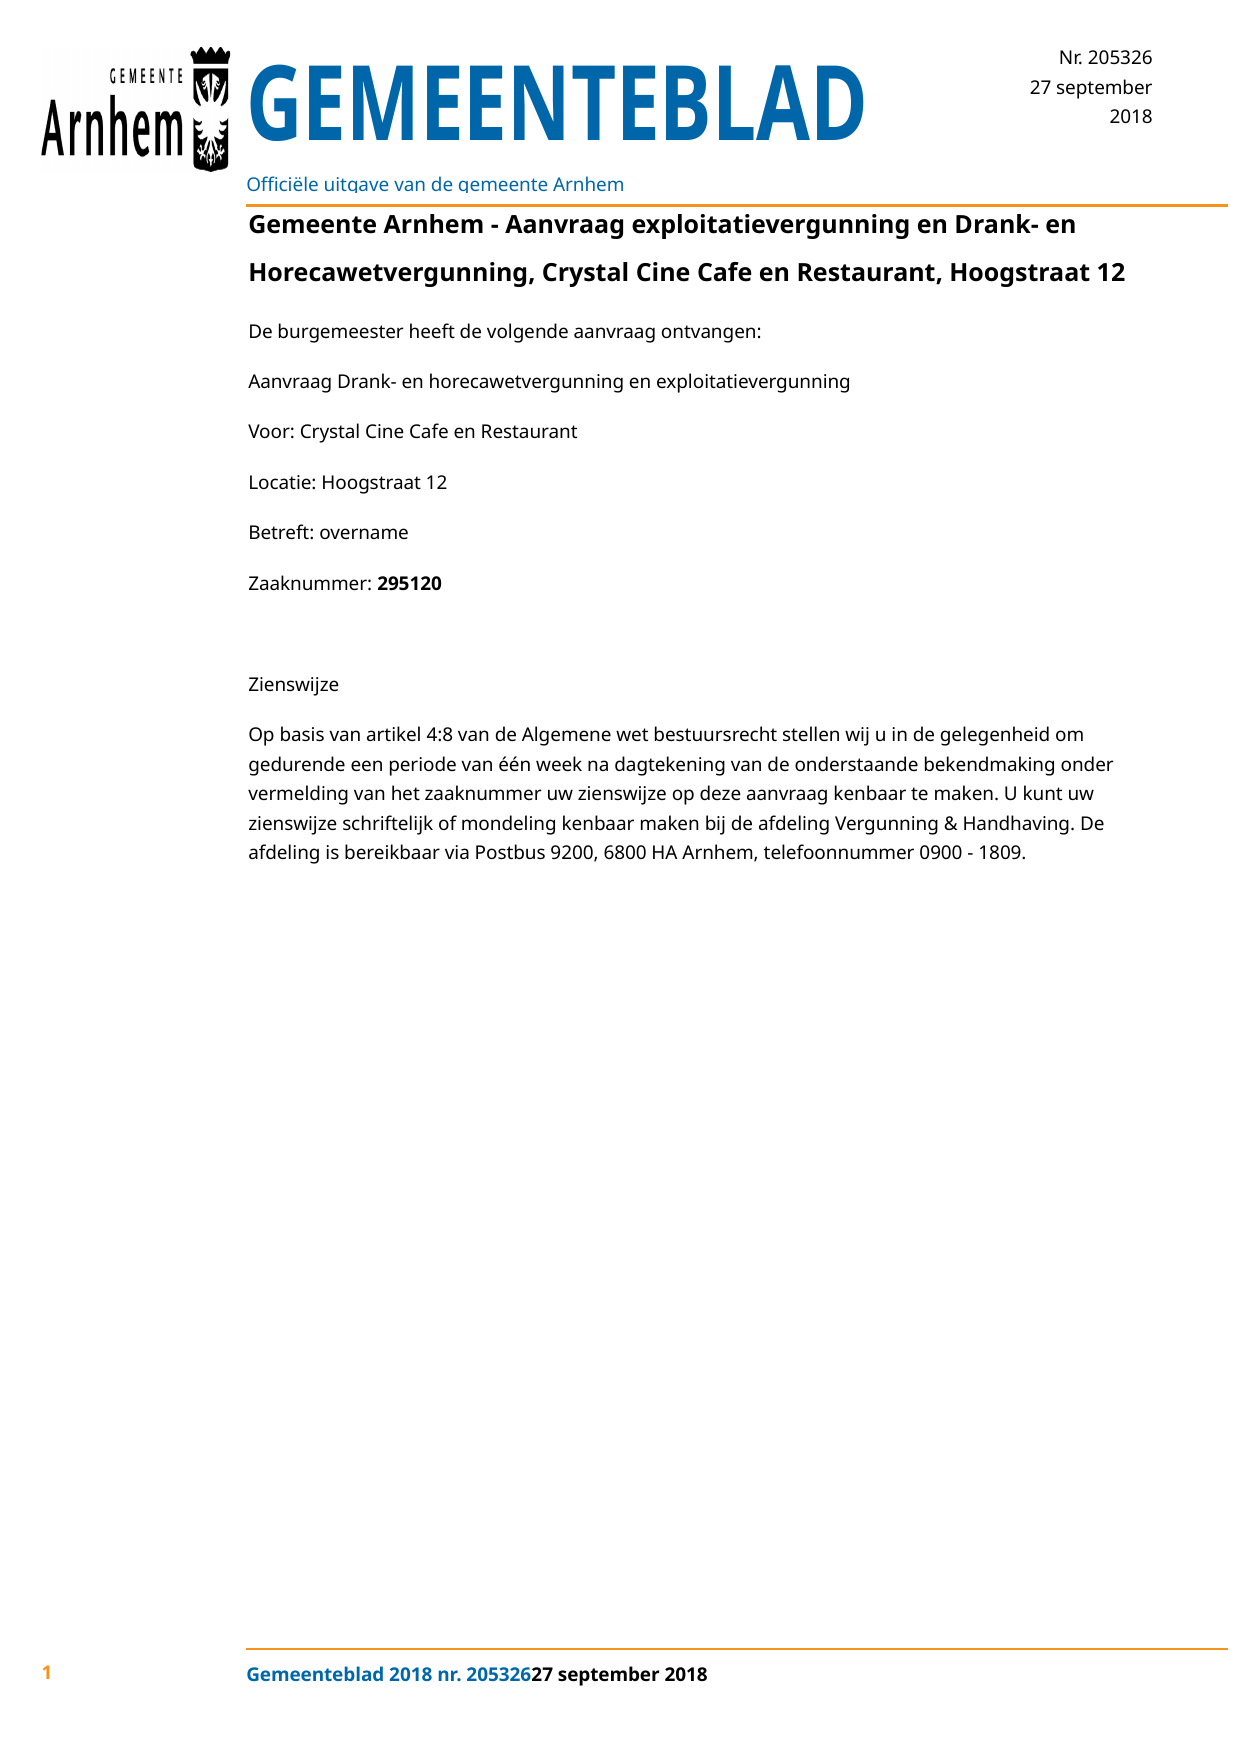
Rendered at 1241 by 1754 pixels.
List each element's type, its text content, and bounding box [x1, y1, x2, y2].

picture [41, 47, 231, 172]
text Zaaknummer: 295120 [248, 570, 1152, 596]
text Zienswijze [248, 671, 1152, 697]
text Voor: Crystal Cine Cafe en Restaurant [248, 419, 1152, 444]
text De burgemeester heeft de volgende aanvraag ontvangen: [248, 318, 1152, 344]
text Betreft: overname [248, 519, 1152, 545]
text Gemeente Arnhem - Aanvraag exploitatievergunning en Drank- en Horecawetvergunning, Crystal Cine Cafe en Restaurant, Hoogstraat 12 [248, 207, 1152, 288]
text Aanvraag Drank- en horecawetvergunning en exploitatievergunning [248, 368, 1152, 394]
text Op basis van artikel 4:8 van de Algemene wet bestuursrecht stellen wij u in de gelegenheid om gedurende een periode van één week na dagtekening van de onderstaande bekendmaking onder vermelding van het zaaknummer uw zienswijze op deze aanvraag kenbaar te maken. U kunt uw zienswijze schriftelijk of mondeling kenbaar maken bij de afdeling Vergunning & Handhaving. De afdeling is bereikbaar via Postbus 9200, 6800 HA Arnhem, telefoonnummer 0900 - 1809. [248, 721, 1152, 865]
text Locatie: Hoogstraat 12 [248, 469, 1152, 495]
